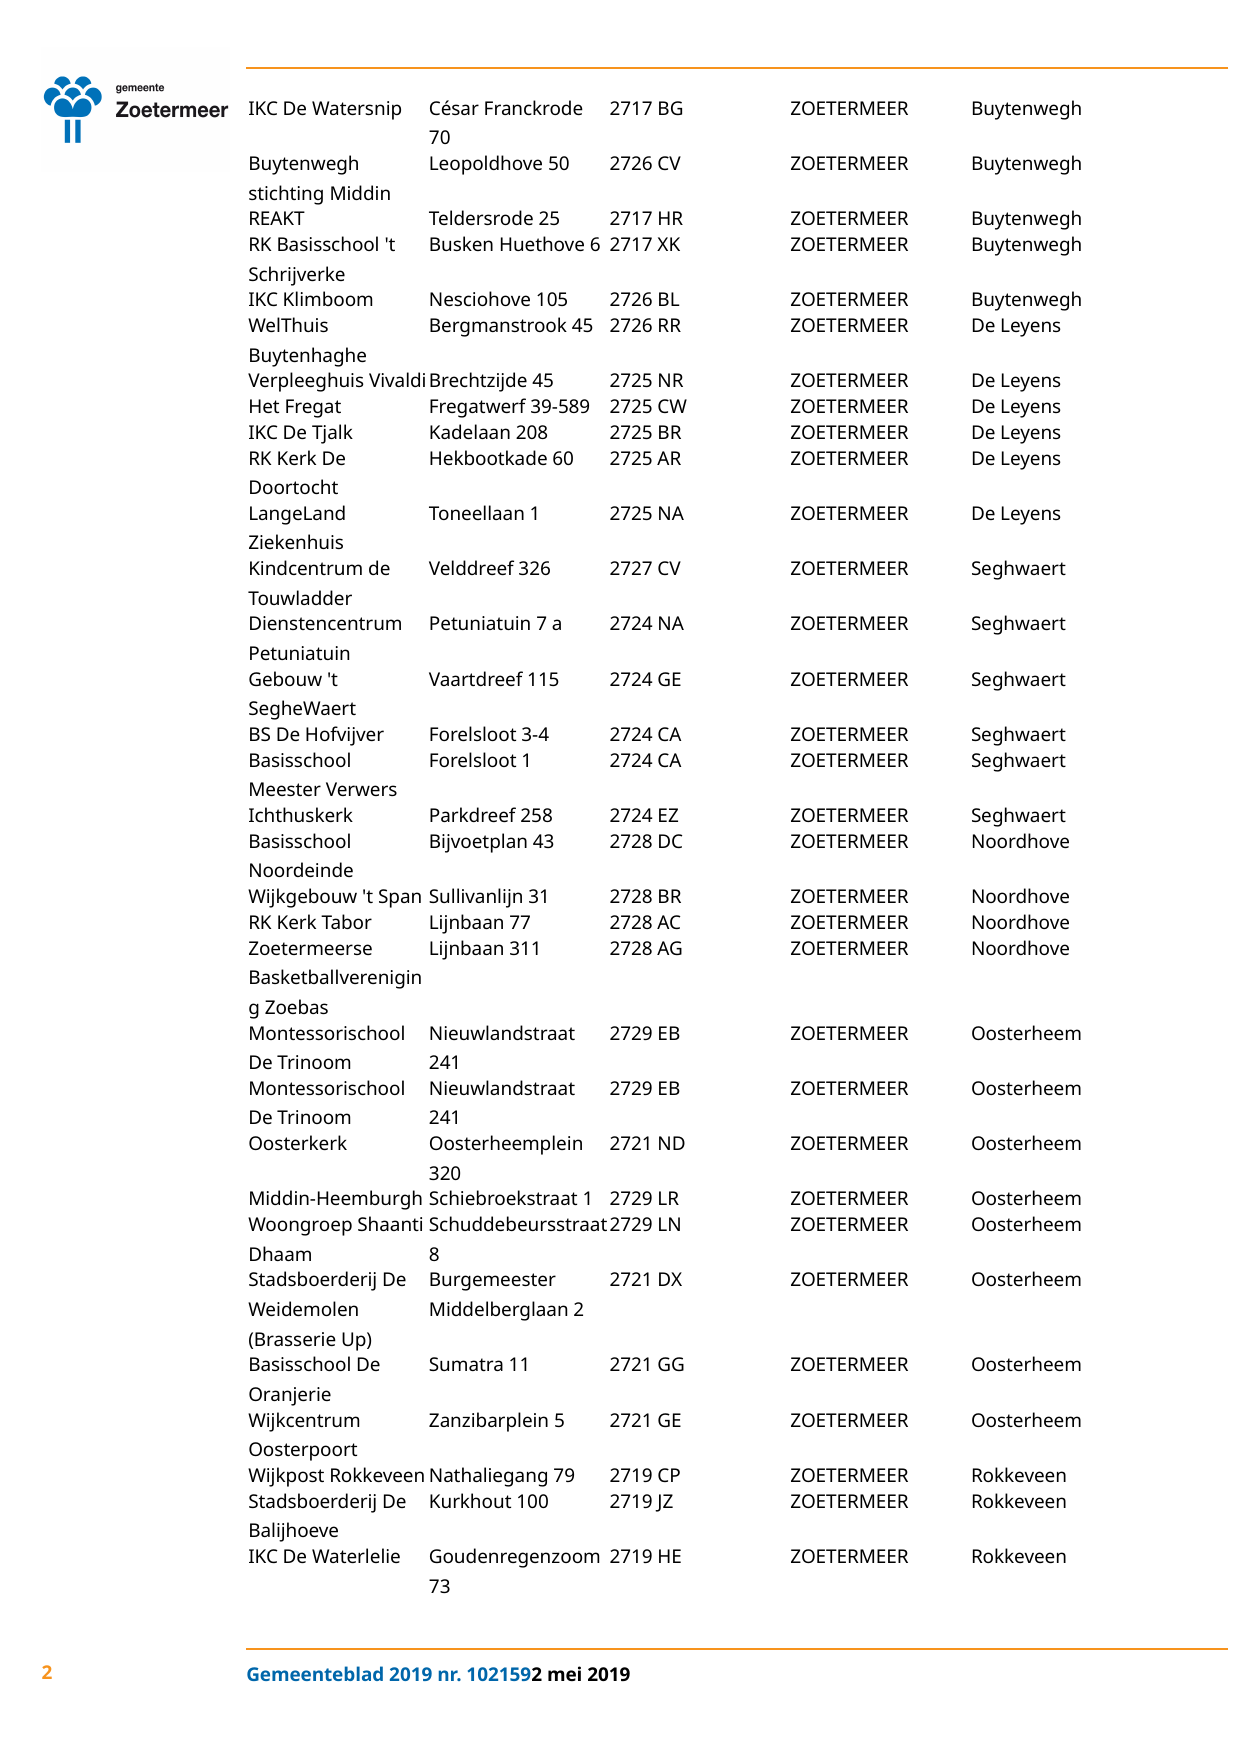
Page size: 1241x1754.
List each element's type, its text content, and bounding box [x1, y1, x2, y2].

table_cell 2724 GE [609, 666, 790, 721]
table_cell 2725 CW [609, 393, 790, 419]
table_cell Lijnbaan 77 [429, 909, 609, 935]
table_cell ZOETERMEER [790, 883, 971, 909]
table_cell Kindcentrum de Touwladder [248, 555, 429, 611]
table_cell ZOETERMEER [790, 1543, 971, 1598]
table_cell 2719 CP [609, 1462, 790, 1488]
table_cell Buytenwegh [971, 286, 1152, 312]
table_cell 2726 CV [609, 150, 790, 205]
table_cell 2726 RR [609, 312, 790, 367]
table_cell ZOETERMEER [790, 393, 971, 419]
table_cell Sullivanlijn 31 [429, 883, 609, 909]
table_cell Nathaliegang 79 [429, 1462, 609, 1488]
table_cell Zoetermeerse Basketballvereniging Zoebas [248, 935, 429, 1020]
table_cell Vaartdreef 115 [429, 666, 609, 721]
table_cell 2717 HR [609, 205, 790, 231]
table_cell 2717 BG [609, 95, 790, 150]
table_cell BS De Hofvijver [248, 721, 429, 747]
table_cell ZOETERMEER [790, 909, 971, 935]
table_cell Seghwaert [971, 666, 1152, 721]
table_cell 2728 BR [609, 883, 790, 909]
table_cell 2725 AR [609, 445, 790, 500]
table_cell Schiebroekstraat 1 [429, 1186, 609, 1211]
table_cell Oosterheem [971, 1352, 1152, 1407]
table_cell Velddreef 326 [429, 555, 609, 611]
table_cell De Leyens [971, 393, 1152, 419]
table_cell 2724 EZ [609, 802, 790, 828]
table_cell RK Basisschool 't Schrijverke [248, 231, 429, 286]
table_cell Bijvoetplan 43 [429, 828, 609, 883]
table_cell ZOETERMEER [790, 1186, 971, 1211]
table_cell ZOETERMEER [790, 555, 971, 611]
table_cell Forelsloot 3-4 [429, 721, 609, 747]
table_cell Oosterheem [971, 1075, 1152, 1130]
table_cell IKC Klimboom [248, 286, 429, 312]
table_cell ZOETERMEER [790, 1020, 971, 1075]
table_cell De Leyens [971, 445, 1152, 500]
table_cell ZOETERMEER [790, 802, 971, 828]
table_cell Seghwaert [971, 611, 1152, 666]
table_cell ZOETERMEER [790, 150, 971, 205]
table_cell De Leyens [971, 312, 1152, 367]
table_cell ZOETERMEER [790, 205, 971, 231]
table_cell Wijkcentrum Oosterpoort [248, 1407, 429, 1462]
table_cell 2728 AC [609, 909, 790, 935]
table_cell Buytenwegh [971, 150, 1152, 205]
table_cell Seghwaert [971, 802, 1152, 828]
table_cell ZOETERMEER [790, 611, 971, 666]
table_cell ZOETERMEER [790, 721, 971, 747]
table_cell Bergmanstrook 45 [429, 312, 609, 367]
table_cell IKC De Tjalk [248, 419, 429, 445]
table_cell Oosterheem [971, 1020, 1152, 1075]
table_cell Woongroep Shaanti Dhaam [248, 1211, 429, 1267]
picture [41, 47, 231, 172]
table_cell RK Kerk De Doortocht [248, 445, 429, 500]
table_cell Buytenwegh [971, 205, 1152, 231]
table_cell Basisschool De Oranjerie [248, 1352, 429, 1407]
table_cell ZOETERMEER [790, 95, 971, 150]
table_cell Basisschool Noordeinde [248, 828, 429, 883]
table_cell Montessorischool De Trinoom [248, 1020, 429, 1075]
table_cell 2721 GE [609, 1407, 790, 1462]
table_cell ZOETERMEER [790, 828, 971, 883]
table_cell Sumatra 11 [429, 1352, 609, 1407]
table_cell Oosterkerk [248, 1130, 429, 1186]
table_cell IKC De Watersnip [248, 95, 429, 150]
table_cell 2729 EB [609, 1020, 790, 1075]
table_cell Schuddebeursstraat 8 [429, 1211, 609, 1267]
table_cell WelThuis Buytenhaghe [248, 312, 429, 367]
table_cell De Leyens [971, 500, 1152, 555]
table_cell ZOETERMEER [790, 1130, 971, 1186]
table_cell ZOETERMEER [790, 312, 971, 367]
table_cell Oosterheem [971, 1211, 1152, 1267]
table_cell Petuniatuin 7 a [429, 611, 609, 666]
table_cell ZOETERMEER [790, 445, 971, 500]
table_cell Stadsboerderij De Weidemolen (Brasserie Up) [248, 1267, 429, 1352]
table_cell ZOETERMEER [790, 747, 971, 802]
table_cell ZOETERMEER [790, 500, 971, 555]
table_cell Het Fregat [248, 393, 429, 419]
table_cell Wijkgebouw 't Span [248, 883, 429, 909]
table_cell Oosterheemplein 320 [429, 1130, 609, 1186]
table_cell Noordhove [971, 828, 1152, 883]
table_cell 2727 CV [609, 555, 790, 611]
table_cell Rokkeveen [971, 1462, 1152, 1488]
table_cell Oosterheem [971, 1130, 1152, 1186]
table_cell IKC De Waterlelie [248, 1543, 429, 1598]
table_cell Noordhove [971, 909, 1152, 935]
table_cell Seghwaert [971, 555, 1152, 611]
table_cell 2724 CA [609, 747, 790, 802]
table_cell De Leyens [971, 419, 1152, 445]
table_cell Zanzibarplein 5 [429, 1407, 609, 1462]
table_cell Buytenwegh [971, 231, 1152, 286]
table_cell 2721 DX [609, 1267, 790, 1352]
table_cell Nieuwlandstraat 241 [429, 1020, 609, 1075]
table_cell ZOETERMEER [790, 666, 971, 721]
table_cell 2721 GG [609, 1352, 790, 1407]
table_cell Middin-Heemburgh [248, 1186, 429, 1211]
table_cell 2725 NA [609, 500, 790, 555]
table_cell 2725 BR [609, 419, 790, 445]
table_cell ZOETERMEER [790, 1488, 971, 1543]
table_cell 2726 BL [609, 286, 790, 312]
table_cell ZOETERMEER [790, 286, 971, 312]
table_cell César Franckrode 70 [429, 95, 609, 150]
table_cell ZOETERMEER [790, 368, 971, 393]
table_cell 2724 CA [609, 721, 790, 747]
table_cell 2729 EB [609, 1075, 790, 1130]
table_cell 2724 NA [609, 611, 790, 666]
table_cell LangeLand Ziekenhuis [248, 500, 429, 555]
table_cell Kurkhout 100 [429, 1488, 609, 1543]
table_cell Toneellaan 1 [429, 500, 609, 555]
table_cell 2728 AG [609, 935, 790, 1020]
table_cell Burgemeester Middelberglaan 2 [429, 1267, 609, 1352]
table_cell ZOETERMEER [790, 935, 971, 1020]
table_cell Parkdreef 258 [429, 802, 609, 828]
table_cell Rokkeveen [971, 1543, 1152, 1598]
table_cell ZOETERMEER [790, 1211, 971, 1267]
table_cell Forelsloot 1 [429, 747, 609, 802]
table_cell Rokkeveen [971, 1488, 1152, 1543]
table_cell 2717 XK [609, 231, 790, 286]
table_cell ZOETERMEER [790, 1352, 971, 1407]
table_cell Oosterheem [971, 1407, 1152, 1462]
table_cell ZOETERMEER [790, 1462, 971, 1488]
table_cell Wijkpost Rokkeveen [248, 1462, 429, 1488]
table_cell Ichthuskerk [248, 802, 429, 828]
table_cell 2729 LR [609, 1186, 790, 1211]
table_cell REAKT [248, 205, 429, 231]
table_cell Oosterheem [971, 1267, 1152, 1352]
table_cell Gebouw 't SegheWaert [248, 666, 429, 721]
table_cell Basisschool Meester Verwers [248, 747, 429, 802]
table_cell Hekbootkade 60 [429, 445, 609, 500]
table_cell Montessorischool De Trinoom [248, 1075, 429, 1130]
table_cell Verpleeghuis Vivaldi [248, 368, 429, 393]
table_cell ZOETERMEER [790, 231, 971, 286]
table_cell De Leyens [971, 368, 1152, 393]
table_cell Goudenregenzoom 73 [429, 1543, 609, 1598]
table_cell Busken Huethove 6 [429, 231, 609, 286]
table_cell ZOETERMEER [790, 1267, 971, 1352]
table_cell 2721 ND [609, 1130, 790, 1186]
table_cell Teldersrode 25 [429, 205, 609, 231]
table_cell ZOETERMEER [790, 1075, 971, 1130]
table_cell Brechtzijde 45 [429, 368, 609, 393]
table_cell Noordhove [971, 883, 1152, 909]
table_cell Fregatwerf 39-589 [429, 393, 609, 419]
table_cell Buytenwegh [971, 95, 1152, 150]
table_cell 2729 LN [609, 1211, 790, 1267]
table_cell Seghwaert [971, 721, 1152, 747]
table_cell ZOETERMEER [790, 419, 971, 445]
table_cell 2725 NR [609, 368, 790, 393]
table_cell Nieuwlandstraat 241 [429, 1075, 609, 1130]
table_cell ZOETERMEER [790, 1407, 971, 1462]
table_cell Noordhove [971, 935, 1152, 1020]
table_cell Lijnbaan 311 [429, 935, 609, 1020]
table_cell Stadsboerderij De Balijhoeve [248, 1488, 429, 1543]
table_cell Dienstencentrum Petuniatuin [248, 611, 429, 666]
table_cell Buytenwegh stichting Middin [248, 150, 429, 205]
table_cell 2719 JZ [609, 1488, 790, 1543]
table_cell Oosterheem [971, 1186, 1152, 1211]
table_cell Kadelaan 208 [429, 419, 609, 445]
table_cell 2728 DC [609, 828, 790, 883]
table_cell Nesciohove 105 [429, 286, 609, 312]
table_cell RK Kerk Tabor [248, 909, 429, 935]
table_cell Leopoldhove 50 [429, 150, 609, 205]
table_cell 2719 HE [609, 1543, 790, 1598]
table_cell Seghwaert [971, 747, 1152, 802]
